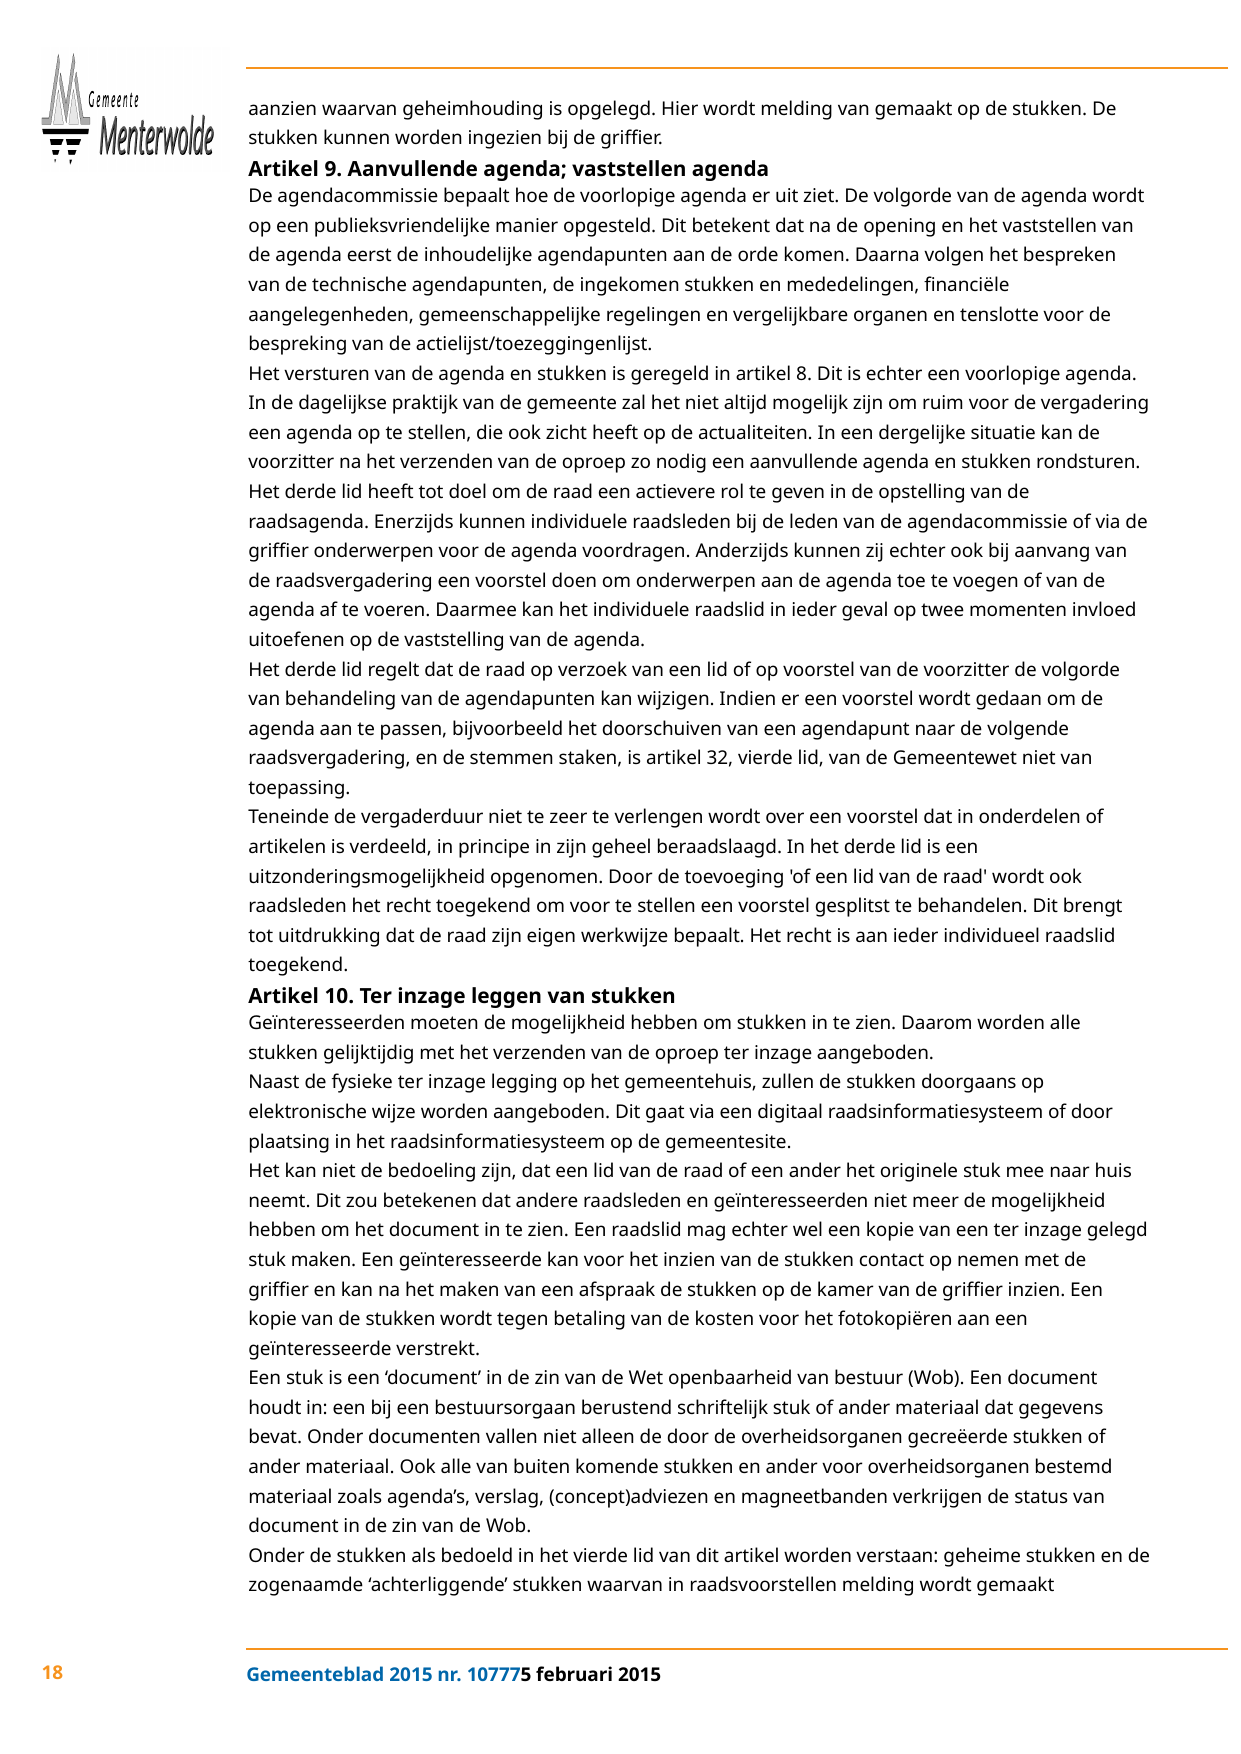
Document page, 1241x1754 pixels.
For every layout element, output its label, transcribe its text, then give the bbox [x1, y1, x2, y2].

picture [41, 47, 231, 172]
text Het versturen van de agenda en stukken is geregeld in artikel 8. Dit is echter een voorlopige agenda. In de dagelijkse praktijk van de gemeente zal het niet altijd mogelijk zijn om ruim voor de vergadering een agenda op te stellen, die ook zicht heeft op de actualiteiten. In een dergelijke situatie kan de voorzitter na het verzenden van de oproep zo nodig een aanvullende agenda en stukken rondsturen. [248, 360, 1152, 474]
text aanzien waarvan geheimhouding is opgelegd. Hier wordt melding van gemaakt op de stukken. De stukken kunnen worden ingezien bij de griffier. [248, 95, 1152, 150]
text Het derde lid heeft tot doel om de raad een actievere rol te geven in de opstelling van de raadsagenda. Enerzijds kunnen individuele raadsleden bij de leden van de agendacommissie of via de griffier onderwerpen voor de agenda voordragen. Anderzijds kunnen zij echter ook bij aanvang van de raadsvergadering een voorstel doen om onderwerpen aan de agenda toe te voegen of van de agenda af te voeren. Daarmee kan het individuele raadslid in ieder geval op twee momenten invloed uitoefenen op de vaststelling van de agenda. [248, 478, 1152, 652]
text De agendacommissie bepaalt hoe de voorlopige agenda er uit ziet. De volgorde van de agenda wordt op een publieksvriendelijke manier opgesteld. Dit betekent dat na de opening en het vaststellen van de agenda eerst de inhoudelijke agendapunten aan de orde komen. Daarna volgen het bespreken van de technische agendapunten, de ingekomen stukken en mededelingen, financiële aangelegenheden, gemeenschappelijke regelingen en vergelijkbare organen en tenslotte voor de bespreking van de actielijst/toezeggingenlijst. [248, 182, 1152, 356]
text Onder de stukken als bedoeld in het vierde lid van dit artikel worden verstaan: geheime stukken en de zogenaamde ‘achterliggende’ stukken waarvan in raadsvoorstellen melding wordt gemaakt [248, 1542, 1152, 1597]
text Geïnteresseerden moeten de mogelijkheid hebben om stukken in te zien. Daarom worden alle stukken gelijktijdig met het verzenden van de oproep ter inzage aangeboden. [248, 1009, 1152, 1065]
text Artikel 10. Ter inzage leggen van stukken [248, 981, 1152, 1009]
text Het kan niet de bedoeling zijn, dat een lid van de raad of een ander het originele stuk mee naar huis neemt. Dit zou betekenen dat andere raadsleden en geïnteresseerden niet meer de mogelijkheid hebben om het document in te zien. Een raadslid mag echter wel een kopie van een ter inzage gelegd stuk maken. Een geïnteresseerde kan voor het inzien van de stukken contact op nemen met de griffier en kan na het maken van een afspraak de stukken op de kamer van de griffier inzien. Een kopie van de stukken wordt tegen betaling van de kosten voor het fotokopiëren aan een geïnteresseerde verstrekt. [248, 1157, 1152, 1361]
text Een stuk is een ‘document’ in de zin van de Wet openbaarheid van bestuur (Wob). Een document houdt in: een bij een bestuursorgaan berustend schriftelijk stuk of ander materiaal dat gegevens bevat. Onder documenten vallen niet alleen de door de overheidsorganen gecreëerde stukken of ander materiaal. Ook alle van buiten komende stukken en ander voor overheidsorganen bestemd materiaal zoals agenda’s, verslag, (concept)adviezen en magneetbanden verkrijgen de status van document in de zin van de Wob. [248, 1364, 1152, 1538]
text Teneinde de vergaderduur niet te zeer te verlengen wordt over een voorstel dat in onderdelen of artikelen is verdeeld, in principe in zijn geheel beraadslaagd. In het derde lid is een uitzonderingsmogelijkheid opgenomen. Door de toevoeging 'of een lid van de raad' wordt ook raadsleden het recht toegekend om voor te stellen een voorstel gesplitst te behandelen. Dit brengt tot uitdrukking dat de raad zijn eigen werkwijze bepaalt. Het recht is aan ieder individueel raadslid toegekend. [248, 804, 1152, 977]
text Artikel 9. Aanvullende agenda; vaststellen agenda [248, 154, 1152, 182]
text Het derde lid regelt dat de raad op verzoek van een lid of op voorstel van de voorzitter de volgorde van behandeling van de agendapunten kan wijzigen. Indien er een voorstel wordt gedaan om de agenda aan te passen, bijvoorbeeld het doorschuiven van een agendapunt naar de volgende raadsvergadering, en de stemmen staken, is artikel 32, vierde lid, van de Gemeentewet niet van toepassing. [248, 656, 1152, 800]
text Naast de fysieke ter inzage legging op het gemeentehuis, zullen de stukken doorgaans op elektronische wijze worden aangeboden. Dit gaat via een digitaal raadsinformatiesysteem of door plaatsing in het raadsinformatiesysteem op de gemeentesite. [248, 1069, 1152, 1154]
